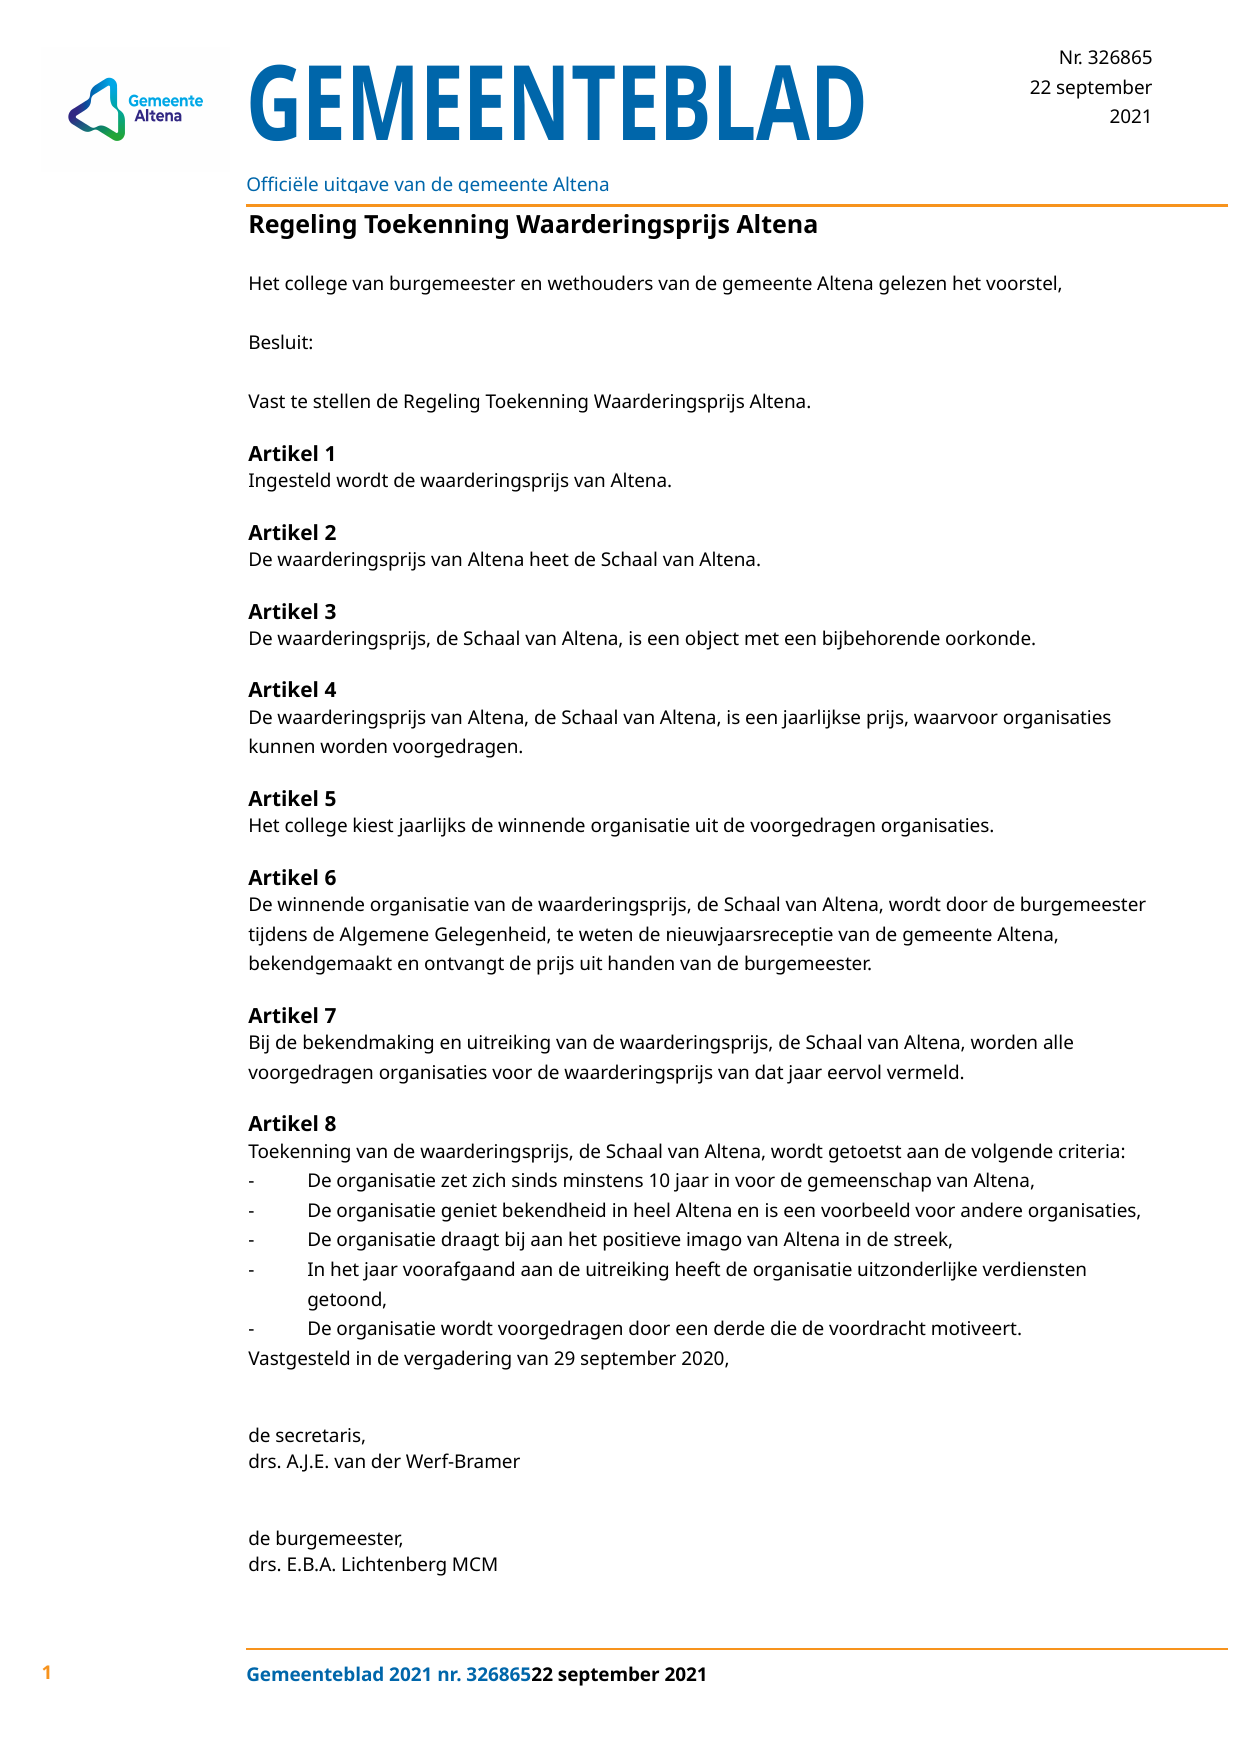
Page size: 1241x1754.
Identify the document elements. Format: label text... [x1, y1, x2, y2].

list In het jaar voorafgaand aan de uitreiking heeft de organisatie uitzonderlijke verdiensten getoond, [248, 1256, 1152, 1311]
text Artikel 2 [248, 518, 1152, 546]
text drs. E.B.A. Lichtenberg MCM [248, 1551, 1152, 1576]
text Artikel 3 [248, 597, 1152, 625]
text De waarderingsprijs van Altena heet de Schaal van Altena. [248, 546, 1152, 572]
text Toekenning van de waarderingsprijs, de Schaal van Altena, wordt getoetst aan de volgende criteria: [248, 1138, 1152, 1163]
text de burgemeester, [248, 1525, 1152, 1551]
text Regeling Toekenning Waarderingsprijs Altena [248, 207, 1152, 241]
text Besluit: [248, 329, 1152, 355]
text Bij de bekendmaking en uitreiking van de waarderingsprijs, de Schaal van Altena, worden alle voorgedragen organisaties voor de waarderingsprijs van dat jaar eervol vermeld. [248, 1029, 1152, 1085]
text Ingesteld wordt de waarderingsprijs van Altena. [248, 467, 1152, 493]
text Vastgesteld in de vergadering van 29 september 2020, [248, 1345, 1152, 1371]
text Vast te stellen de Regeling Toekenning Waarderingsprijs Altena. [248, 389, 1152, 414]
text Artikel 7 [248, 1001, 1152, 1029]
text de secretaris, [248, 1422, 1152, 1448]
text Het college kiest jaarlijks de winnende organisatie uit de voorgedragen organisaties. [248, 812, 1152, 838]
text De winnende organisatie van de waarderingsprijs, de Schaal van Altena, wordt door de burgemeester tijdens de Algemene Gelegenheid, te weten de nieuwjaarsreceptie van de gemeente Altena, bekendgemaakt en ontvangt de prijs uit handen van de burgemeester. [248, 891, 1152, 976]
text drs. A.J.E. van der Werf-Bramer [248, 1448, 1152, 1473]
text Artikel 8 [248, 1109, 1152, 1138]
text Het college van burgemeester en wethouders van de gemeente Altena gelezen het voorstel, [248, 270, 1152, 296]
text Artikel 6 [248, 863, 1152, 891]
list De organisatie zet zich sinds minstens 10 jaar in voor de gemeenschap van Altena, [248, 1167, 1152, 1193]
text Artikel 1 [248, 439, 1152, 467]
text Artikel 4 [248, 676, 1152, 704]
list De organisatie geniet bekendheid in heel Altena en is een voorbeeld voor andere organisaties, [248, 1197, 1152, 1223]
text Artikel 5 [248, 784, 1152, 812]
picture [41, 47, 231, 172]
text De waarderingsprijs van Altena, de Schaal van Altena, is een jaarlijkse prijs, waarvoor organisaties kunnen worden voorgedragen. [248, 704, 1152, 759]
list De organisatie draagt bij aan het positieve imago van Altena in de streek, [248, 1227, 1152, 1252]
text De waarderingsprijs, de Schaal van Altena, is een object met een bijbehorende oorkonde. [248, 625, 1152, 651]
list De organisatie wordt voorgedragen door een derde die de voordracht motiveert. [248, 1315, 1152, 1341]
